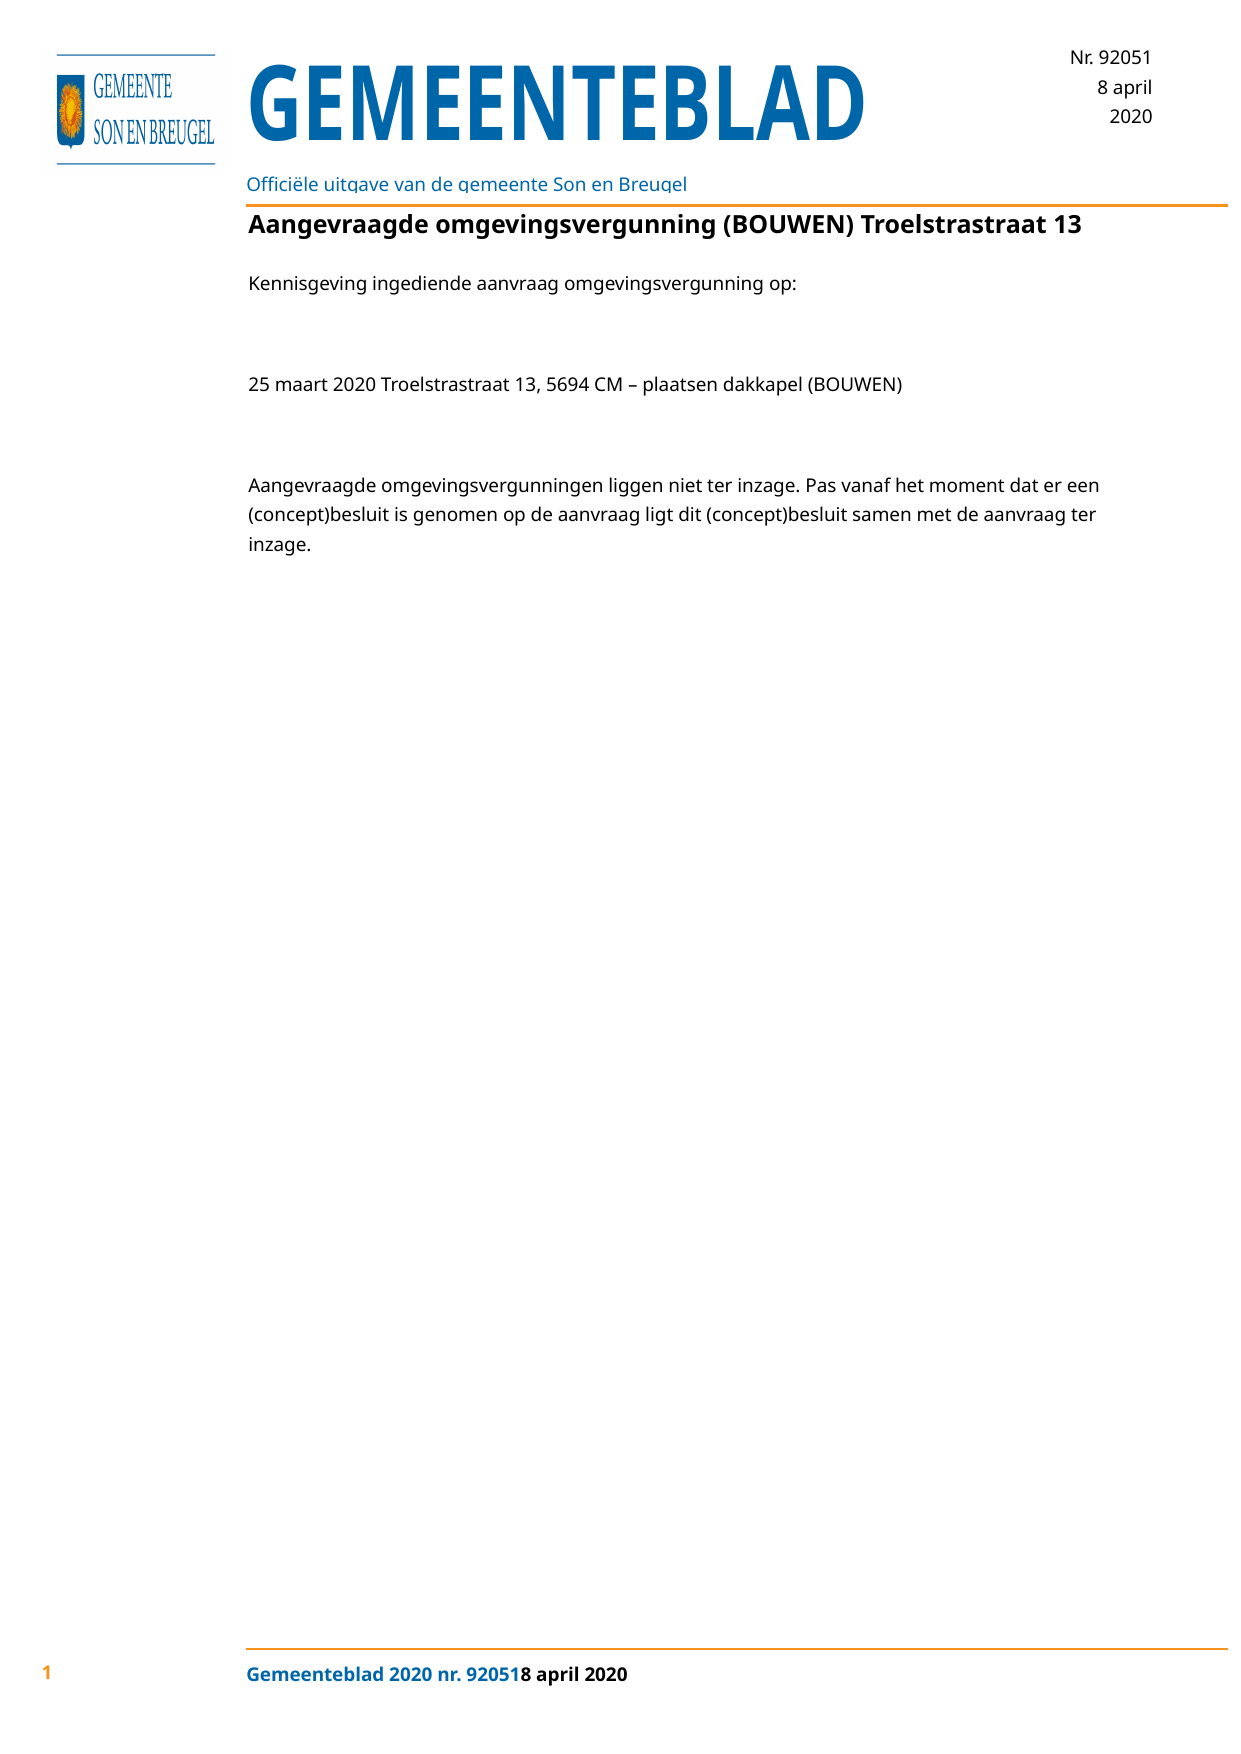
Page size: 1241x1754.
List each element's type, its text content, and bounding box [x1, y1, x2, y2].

text 25 maart 2020 Troelstrastraat 13, 5694 CM – plaatsen dakkapel (BOUWEN) [248, 371, 1152, 397]
text Aangevraagde omgevingsvergunningen liggen niet ter inzage. Pas vanaf het moment dat er een (concept)besluit is genomen op de aanvraag ligt dit (concept)besluit samen met de aanvraag ter inzage. [248, 472, 1152, 557]
text Kennisgeving ingediende aanvraag omgevingsvergunning op: [248, 270, 1152, 296]
picture [41, 47, 231, 172]
text Aangevraagde omgevingsvergunning (BOUWEN) Troelstrastraat 13 [248, 207, 1152, 241]
